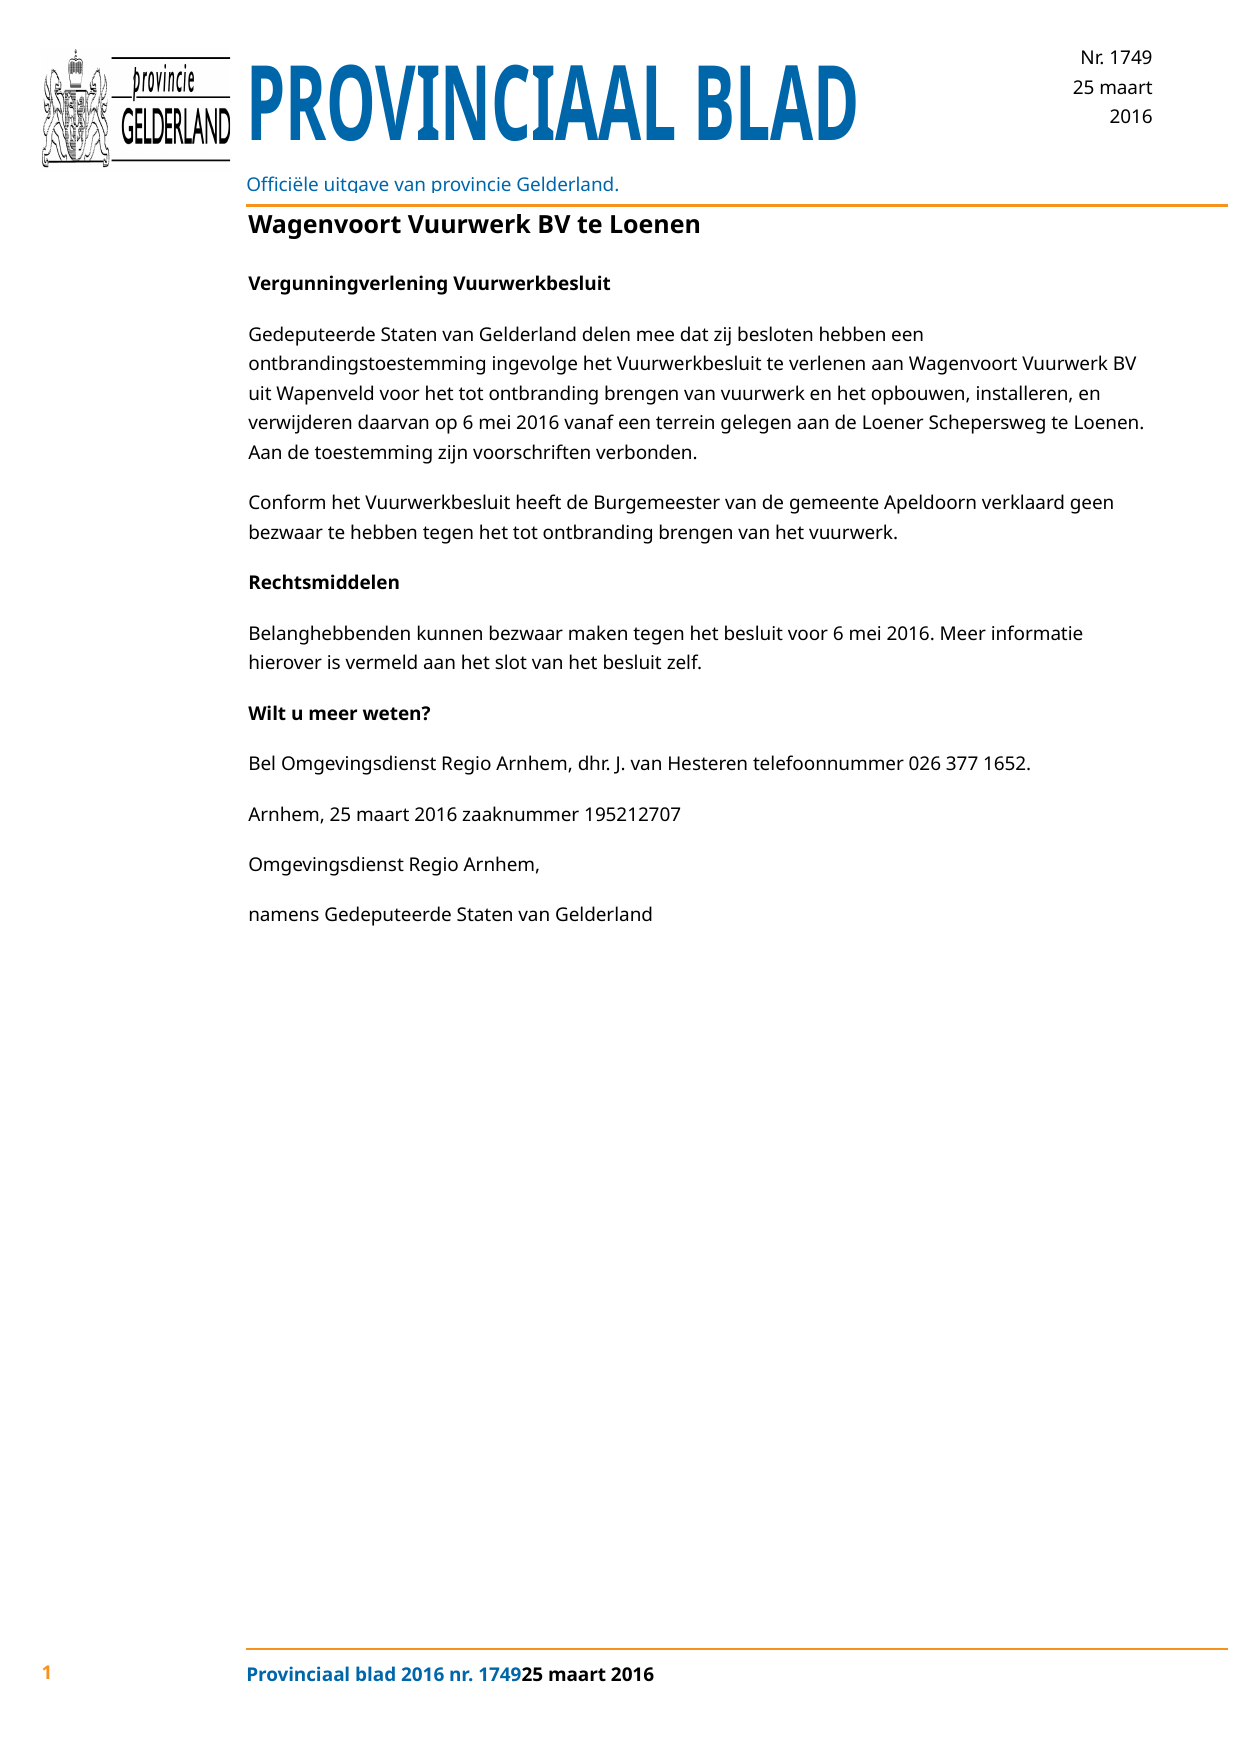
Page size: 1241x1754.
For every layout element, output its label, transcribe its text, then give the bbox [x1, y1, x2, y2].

text Wilt u meer weten? [248, 700, 1152, 726]
picture [41, 47, 231, 172]
text namens Gedeputeerde Staten van Gelderland [248, 902, 1152, 927]
text Wagenvoort Vuurwerk BV te Loenen [248, 207, 1152, 241]
text Rechtsmiddelen [248, 569, 1152, 595]
text Omgevingsdienst Regio Arnhem, [248, 851, 1152, 877]
text Bel Omgevingsdienst Regio Arnhem, dhr. J. van Hesteren telefoonnummer 026 377 1652. [248, 750, 1152, 776]
text Arnhem, 25 maart 2016 zaaknummer 195212707 [248, 801, 1152, 826]
text Gedeputeerde Staten van Gelderland delen mee dat zij besloten hebben een ontbrandingstoestemming ingevolge het Vuurwerkbesluit te verlenen aan Wagenvoort Vuurwerk BV uit Wapenveld voor het tot ontbranding brengen van vuurwerk en het opbouwen, installeren, en verwijderen daarvan op 6 mei 2016 vanaf een terrein gelegen aan de Loener Schepersweg te Loenen. Aan de toestemming zijn voorschriften verbonden. [248, 321, 1152, 465]
text Belanghebbenden kunnen bezwaar maken tegen het besluit voor 6 mei 2016. Meer informatie hierover is vermeld aan het slot van het besluit zelf. [248, 620, 1152, 675]
text Conform het Vuurwerkbesluit heeft de Burgemeester van de gemeente Apeldoorn verklaard geen bezwaar te hebben tegen het tot ontbranding brengen van het vuurwerk. [248, 489, 1152, 545]
text Vergunningverlening Vuurwerkbesluit [248, 270, 1152, 296]
